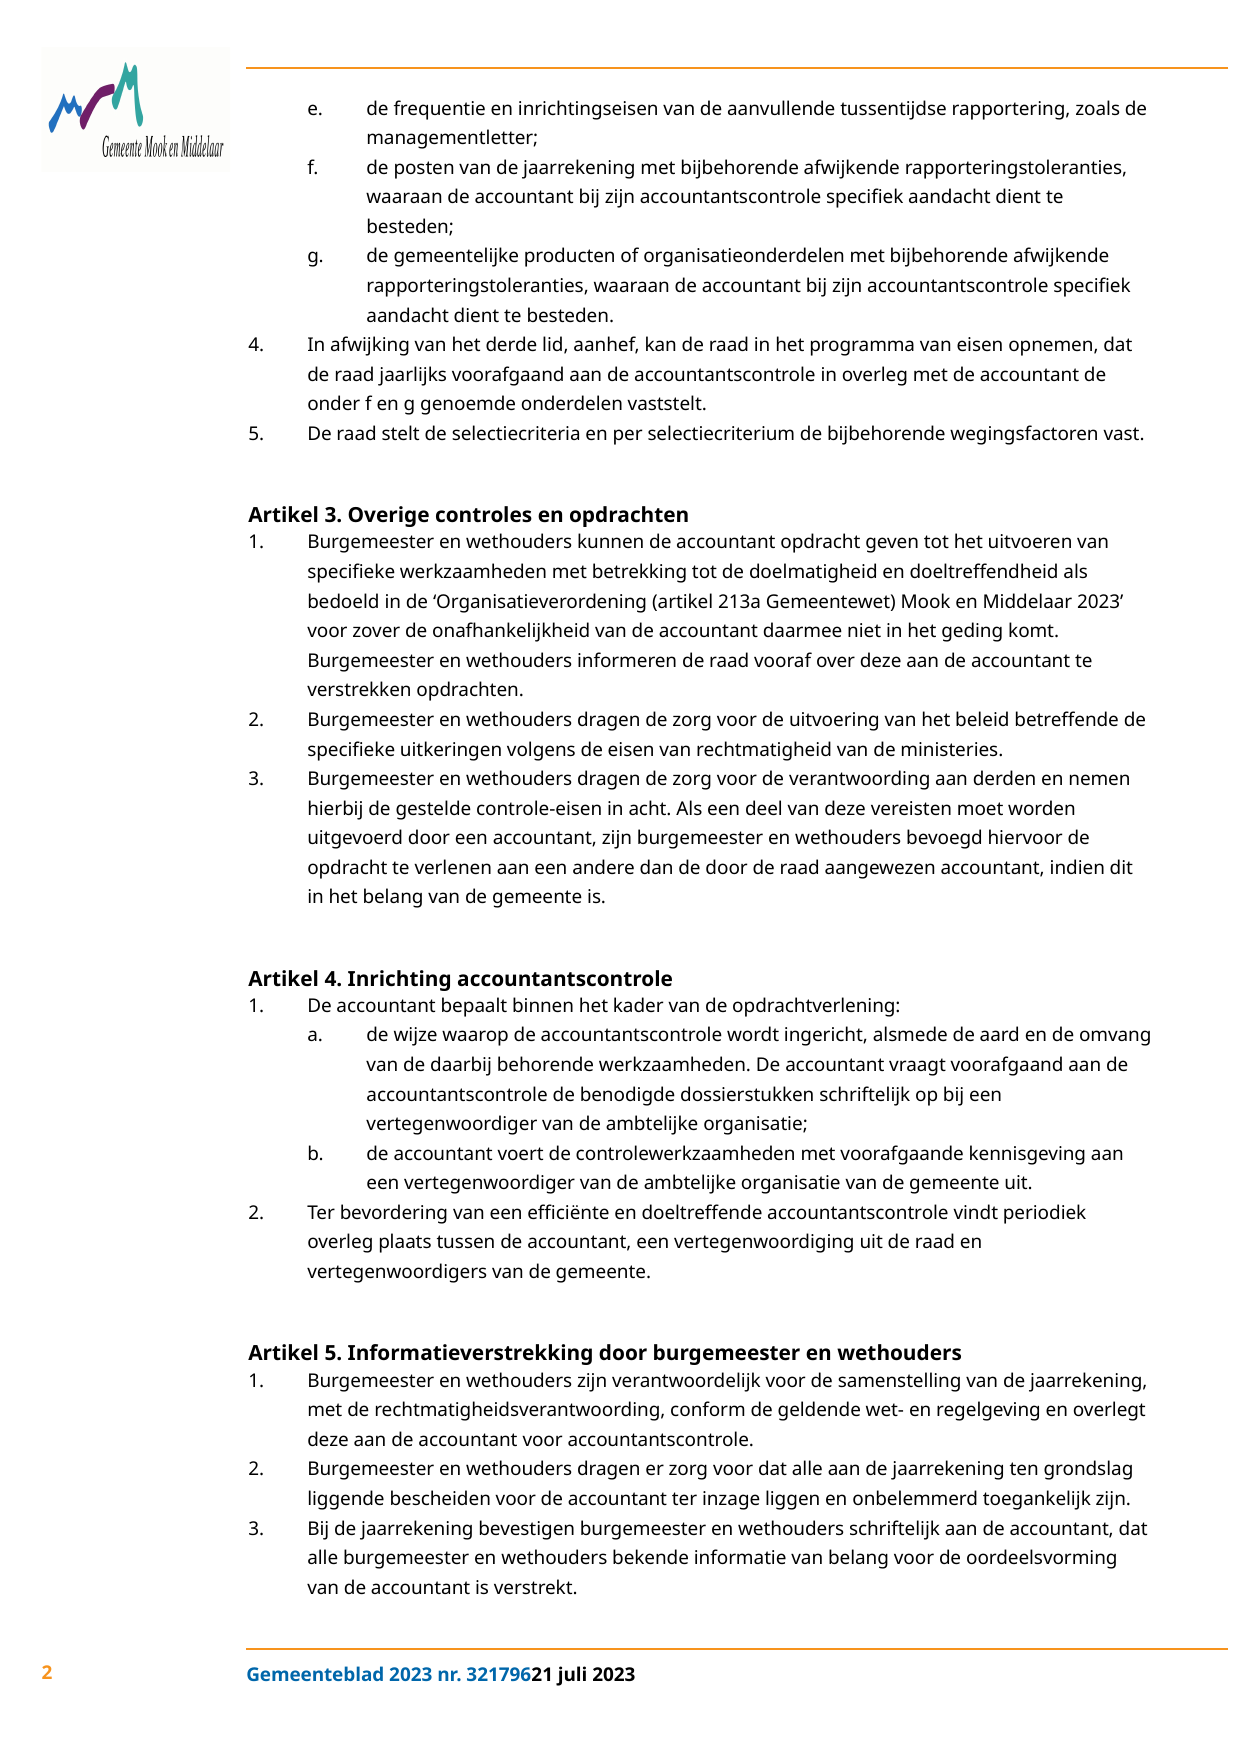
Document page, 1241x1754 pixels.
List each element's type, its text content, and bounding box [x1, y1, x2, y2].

list Burgemeester en wethouders kunnen de accountant opdracht geven tot het uitvoeren van specifieke werkzaamheden met betrekking tot de doelmatigheid en doeltreffendheid als bedoeld in de ‘Organisatieverordening (artikel 213a Gemeentewet) Mook en Middelaar 2023’ voor zover de onafhankelijkheid van de accountant daarmee niet in het geding komt. Burgemeester en wethouders informeren de raad vooraf over deze aan de accountant te verstrekken opdrachten. [248, 529, 1152, 702]
list In afwijking van het derde lid, aanhef, kan de raad in het programma van eisen opnemen, dat de raad jaarlijks voorafgaand aan de accountantscontrole in overleg met de accountant de onder f en g genoemde onderdelen vaststelt. [248, 331, 1152, 416]
list De accountant bepaalt binnen het kader van de opdrachtverlening: [248, 992, 1152, 1018]
list Burgemeester en wethouders zijn verantwoordelijk voor de samenstelling van de jaarrekening, met de rechtmatigheidsverantwoording, conform de geldende wet- en regelgeving en overlegt deze aan de accountant voor accountantscontrole. [248, 1367, 1152, 1452]
list de posten van de jaarrekening met bijbehorende afwijkende rapporteringstoleranties, waaraan de accountant bij zijn accountantscontrole specifiek aandacht dient te besteden; [307, 154, 1152, 239]
list Burgemeester en wethouders dragen er zorg voor dat alle aan de jaarrekening ten grondslag liggende bescheiden voor de accountant ter inzage liggen en onbelemmerd toegankelijk zijn. [248, 1456, 1152, 1511]
list Ter bevordering van een efficiënte en doeltreffende accountantscontrole vindt periodiek overleg plaats tussen de accountant, een vertegenwoordiging uit de raad en vertegenwoordigers van de gemeente. [248, 1199, 1152, 1284]
text Artikel 5. Informatieverstrekking door burgemeester en wethouders [248, 1338, 1152, 1367]
picture [41, 47, 231, 172]
list Burgemeester en wethouders dragen de zorg voor de verantwoording aan derden en nemen hierbij de gestelde controle-eisen in acht. Als een deel van deze vereisten moet worden uitgevoerd door een accountant, zijn burgemeester en wethouders bevoegd hiervoor de opdracht te verlenen aan een andere dan de door de raad aangewezen accountant, indien dit in het belang van de gemeente is. [248, 765, 1152, 909]
text Artikel 3. Overige controles en opdrachten [248, 500, 1152, 529]
list de accountant voert de controlewerkzaamheden met voorafgaande kennisgeving aan een vertegenwoordiger van de ambtelijke organisatie van de gemeente uit. [307, 1140, 1152, 1195]
text Artikel 4. Inrichting accountantscontrole [248, 964, 1152, 992]
list Burgemeester en wethouders dragen de zorg voor de uitvoering van het beleid betreffende de specifieke uitkeringen volgens de eisen van rechtmatigheid van de ministeries. [248, 706, 1152, 761]
list De raad stelt de selectiecriteria en per selectiecriterium de bijbehorende wegingsfactoren vast. [248, 420, 1152, 446]
list de frequentie en inrichtingseisen van de aanvullende tussentijdse rapportering, zoals de managementletter; [307, 95, 1152, 150]
list de gemeentelijke producten of organisatieonderdelen met bijbehorende afwijkende rapporteringstoleranties, waaraan de accountant bij zijn accountantscontrole specifiek aandacht dient te besteden. [307, 243, 1152, 328]
list de wijze waarop de accountantscontrole wordt ingericht, alsmede de aard en de omvang van de daarbij behorende werkzaamheden. De accountant vraagt voorafgaand aan de accountantscontrole de benodigde dossierstukken schriftelijk op bij een vertegenwoordiger van de ambtelijke organisatie; [307, 1022, 1152, 1136]
list Bij de jaarrekening bevestigen burgemeester en wethouders schriftelijk aan de accountant, dat alle burgemeester en wethouders bekende informatie van belang voor de oordeelsvorming van de accountant is verstrekt. [248, 1515, 1152, 1599]
